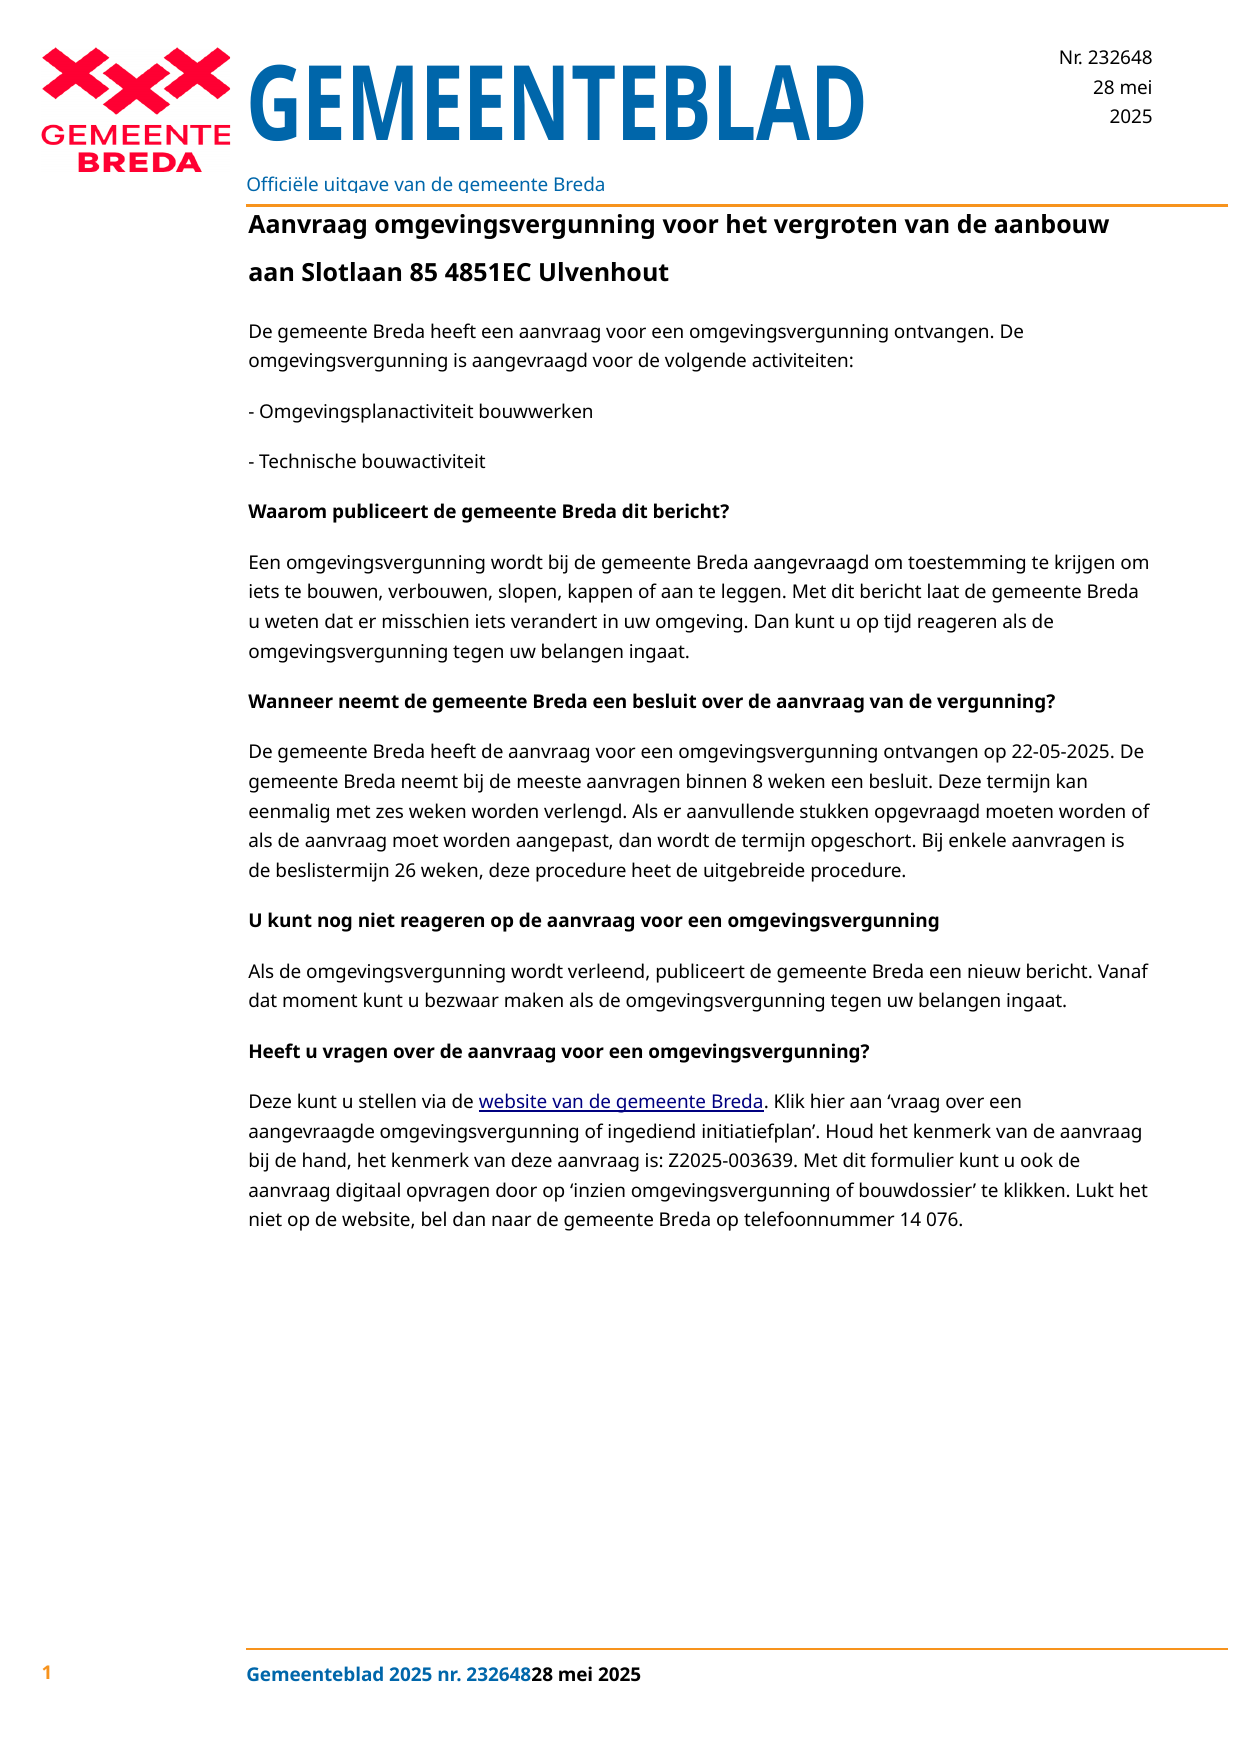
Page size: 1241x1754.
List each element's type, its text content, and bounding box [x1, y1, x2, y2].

text U kunt nog niet reageren op de aanvraag voor een omgevingsvergunning [248, 907, 1152, 933]
picture [41, 47, 231, 172]
text - Technische bouwactiviteit [248, 448, 1152, 474]
text Deze kunt u stellen via de website van de gemeente Breda. Klik hier aan ‘vraag over een aangevraagde omgevingsvergunning of ingediend initiatiefplan’. Houd het kenmerk van de aanvraag bij de hand, het kenmerk van deze aanvraag is: Z2025-003639. Met dit formulier kunt u ook de aanvraag digitaal opvragen door op ‘inzien omgevingsvergunning of bouwdossier’ te klikken. Lukt het niet op de website, bel dan naar de gemeente Breda op telefoonnummer 14 076. [248, 1088, 1152, 1232]
text De gemeente Breda heeft een aanvraag voor een omgevingsvergunning ontvangen. De omgevingsvergunning is aangevraagd voor de volgende activiteiten: [248, 318, 1152, 373]
text - Omgevingsplanactiviteit bouwwerken [248, 398, 1152, 424]
text Een omgevingsvergunning wordt bij de gemeente Breda aangevraagd om toestemming te krijgen om iets te bouwen, verbouwen, slopen, kappen of aan te leggen. Met dit bericht laat de gemeente Breda u weten dat er misschien iets verandert in uw omgeving. Dan kunt u op tijd reageren als de omgevingsvergunning tegen uw belangen ingaat. [248, 549, 1152, 664]
text Aanvraag omgevingsvergunning voor het vergroten van de aanbouw aan Slotlaan 85 4851EC Ulvenhout [248, 207, 1152, 288]
text Waarom publiceert de gemeente Breda dit bericht? [248, 499, 1152, 524]
text Wanneer neemt de gemeente Breda een besluit over de aanvraag van de vergunning? [248, 688, 1152, 714]
text De gemeente Breda heeft de aanvraag voor een omgevingsvergunning ontvangen op 22-05-2025. De gemeente Breda neemt bij de meeste aanvragen binnen 8 weken een besluit. Deze termijn kan eenmalig met zes weken worden verlengd. Als er aanvullende stukken opgevraagd moeten worden of als de aanvraag moet worden aangepast, dan wordt de termijn opgeschort. Bij enkele aanvragen is de beslistermijn 26 weken, deze procedure heet de uitgebreide procedure. [248, 739, 1152, 883]
text Heeft u vragen over de aanvraag voor een omgevingsvergunning? [248, 1038, 1152, 1064]
text Als de omgevingsvergunning wordt verleend, publiceert de gemeente Breda een nieuw bericht. Vanaf dat moment kunt u bezwaar maken als de omgevingsvergunning tegen uw belangen ingaat. [248, 958, 1152, 1013]
